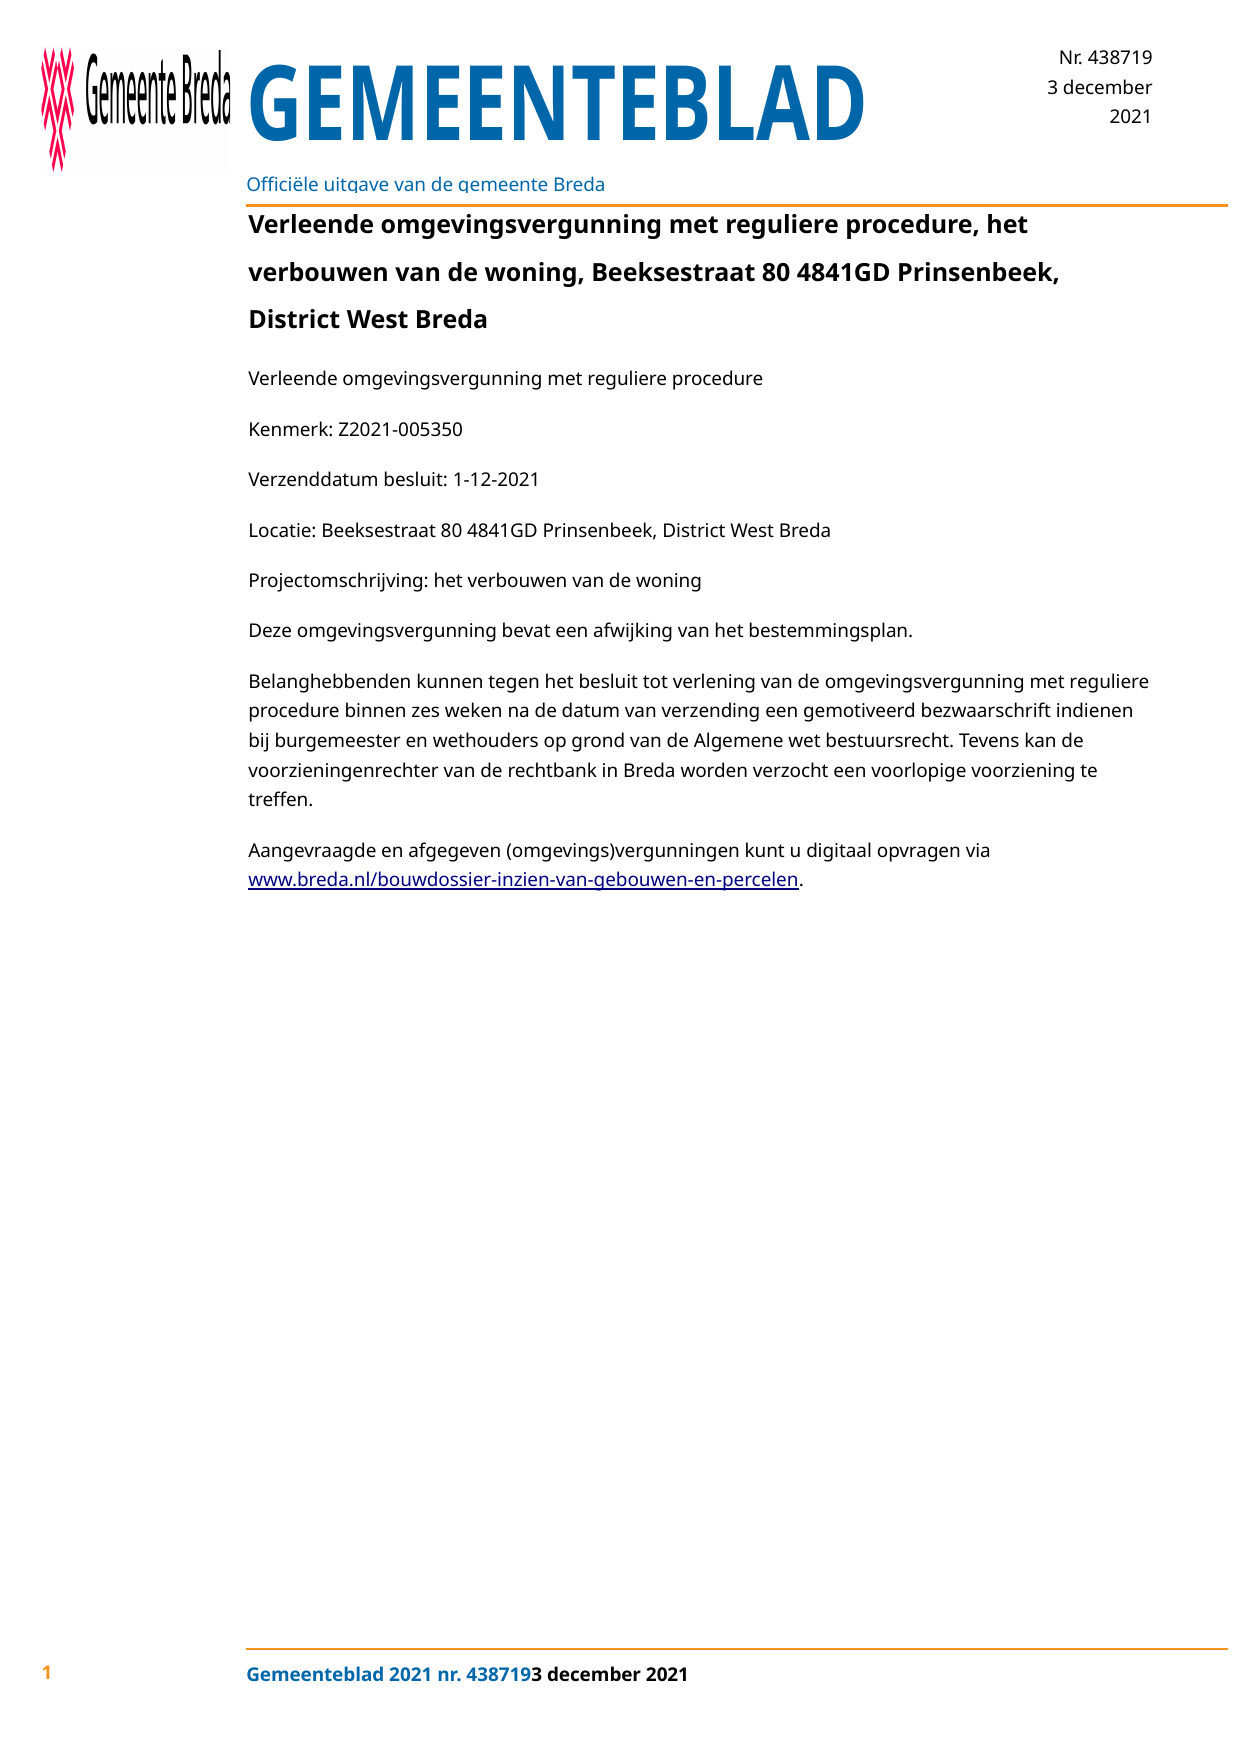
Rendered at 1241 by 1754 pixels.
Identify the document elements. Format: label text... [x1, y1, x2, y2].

text Locatie: Beeksestraat 80 4841GD Prinsenbeek, District West Breda [248, 517, 1152, 542]
text Verleende omgevingsvergunning met reguliere procedure, het verbouwen van de woning, Beeksestraat 80 4841GD Prinsenbeek, District West Breda [248, 207, 1152, 336]
text Verleende omgevingsvergunning met reguliere procedure [248, 366, 1152, 391]
picture [41, 47, 231, 172]
text Aangevraagde en afgegeven (omgevings)vergunningen kunt u digitaal opvragen via www.breda.nl/bouwdossier-inzien-van-gebouwen-en-percelen. [248, 837, 1152, 892]
text Belanghebbenden kunnen tegen het besluit tot verlening van de omgevingsvergunning met reguliere procedure binnen zes weken na de datum van verzending een gemotiveerd bezwaarschrift indienen bij burgemeester en wethouders op grond van de Algemene wet bestuursrecht. Tevens kan de voorzieningenrechter van de rechtbank in Breda worden verzocht een voorlopige voorziening te treffen. [248, 668, 1152, 812]
text Deze omgevingsvergunning bevat een afwijking van het bestemmingsplan. [248, 618, 1152, 643]
text Verzenddatum besluit: 1-12-2021 [248, 466, 1152, 492]
text Kenmerk: Z2021-005350 [248, 416, 1152, 442]
text Projectomschrijving: het verbouwen van de woning [248, 567, 1152, 593]
